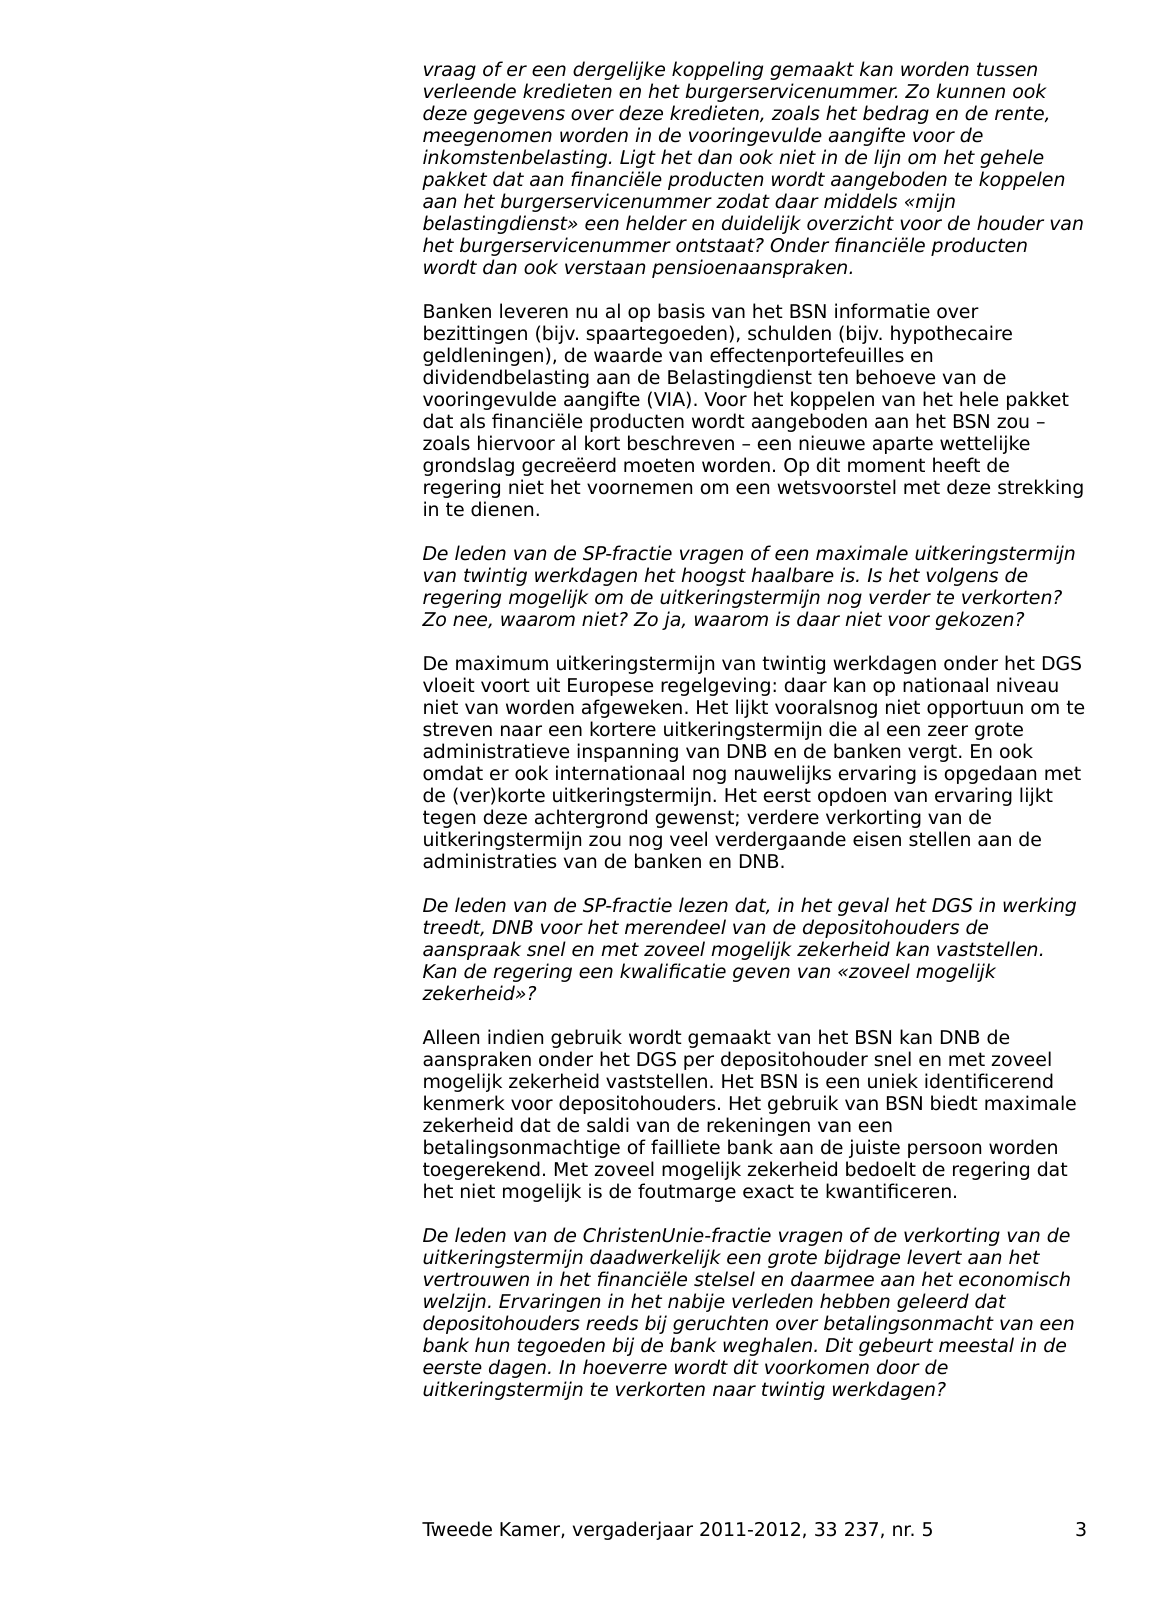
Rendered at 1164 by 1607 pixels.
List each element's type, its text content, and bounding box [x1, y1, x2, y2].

text De leden van de SP-fractie vragen of een maximale uitkeringstermijn van twintig werkdagen het hoogst haalbare is. Is het volgens de regering mogelijk om de uitkeringstermijn nog verder te verkorten? Zo nee, waarom niet? Zo ja, waarom is daar niet voor gekozen? [422, 543, 1087, 631]
text De maximum uitkeringstermijn van twintig werkdagen onder het DGS vloeit voort uit Europese regelgeving: daar kan op nationaal niveau niet van worden afgeweken. Het lijkt vooralsnog niet opportuun om te streven naar een kortere uitkeringstermijn die al een zeer grote administratieve inspanning van DNB en de banken vergt. En ook omdat er ook internationaal nog nauwelijks ervaring is opgedaan met de (ver)korte uitkeringstermijn. Het eerst opdoen van ervaring lijkt tegen deze achtergrond gewenst; verdere verkorting van de uitkeringstermijn zou nog veel verdergaande eisen stellen aan de administraties van de banken en DNB. [422, 653, 1087, 873]
text Alleen indien gebruik wordt gemaakt van het BSN kan DNB de aanspraken onder het DGS per depositohouder snel en met zoveel mogelijk zekerheid vaststellen. Het BSN is een uniek identificerend kenmerk voor depositohouders. Het gebruik van BSN biedt maximale zekerheid dat de saldi van de rekeningen van een betalingsonmachtige of failliete bank aan de juiste persoon worden toegerekend. Met zoveel mogelijk zekerheid bedoelt de regering dat het niet mogelijk is de foutmarge exact te kwantificeren. [422, 1027, 1087, 1203]
text De leden van de SP-fractie lezen dat, in het geval het DGS in werking treedt, DNB voor het merendeel van de depositohouders de aanspraak snel en met zoveel mogelijk zekerheid kan vaststellen. Kan de regering een kwalificatie geven van «zoveel mogelijk zekerheid»? [422, 895, 1087, 1005]
text De leden van de ChristenUnie-fractie vragen of de verkorting van de uitkeringstermijn daadwerkelijk een grote bijdrage levert aan het vertrouwen in het financiële stelsel en daarmee aan het economisch welzijn. Ervaringen in het nabije verleden hebben geleerd dat depositohouders reeds bij geruchten over betalingsonmacht van een bank hun tegoeden bij de bank weghalen. Dit gebeurt meestal in de eerste dagen. In hoeverre wordt dit voorkomen door de uitkeringstermijn te verkorten naar twintig werkdagen? [422, 1225, 1087, 1401]
text vraag of er een dergelijke koppeling gemaakt kan worden tussen verleende kredieten en het burgerservicenummer. Zo kunnen ook deze gegevens over deze kredieten, zoals het bedrag en de rente, meegenomen worden in de vooringevulde aangifte voor de inkomstenbelasting. Ligt het dan ook niet in de lijn om het gehele pakket dat aan financiële producten wordt aangeboden te koppelen aan het burgerservicenummer zodat daar middels «mijn belastingdienst» een helder en duidelijk overzicht voor de houder van het burgerservicenummer ontstaat? Onder financiële producten wordt dan ook verstaan pensioenaanspraken. [422, 59, 1087, 279]
text Banken leveren nu al op basis van het BSN informatie over bezittingen (bijv. spaartegoeden), schulden (bijv. hypothecaire geldleningen), de waarde van effectenportefeuilles en dividendbelasting aan de Belastingdienst ten behoeve van de vooringevulde aangifte (VIA). Voor het koppelen van het hele pakket dat als financiële producten wordt aangeboden aan het BSN zou – zoals hiervoor al kort beschreven – een nieuwe aparte wettelijke grondslag gecreëerd moeten worden. Op dit moment heeft de regering niet het voornemen om een wetsvoorstel met deze strekking in te dienen. [422, 301, 1087, 521]
